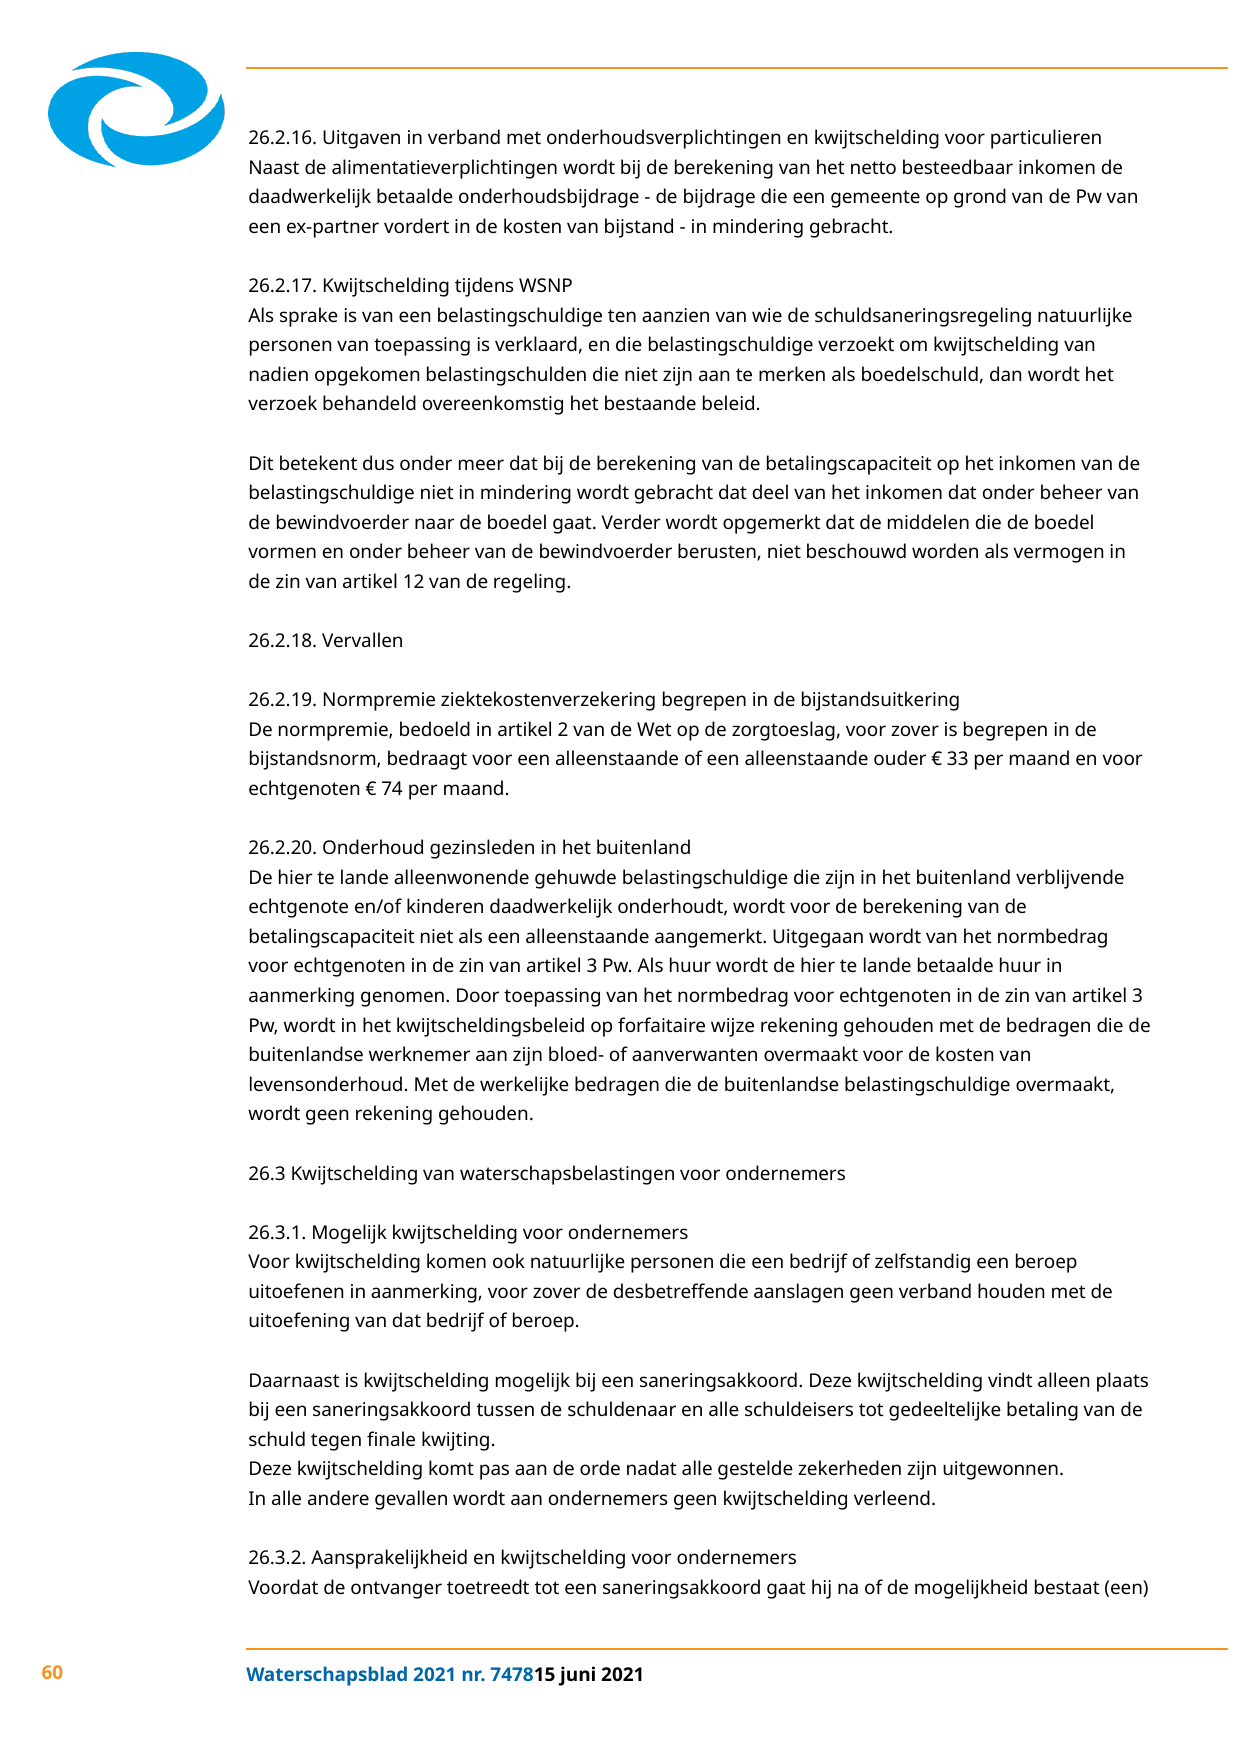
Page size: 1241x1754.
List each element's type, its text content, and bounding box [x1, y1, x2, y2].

text 26.2.17. Kwijtschelding tijdens WSNP [248, 272, 1152, 298]
text 26.3.1. Mogelijk kwijtschelding voor ondernemers [248, 1219, 1152, 1245]
text De normpremie, bedoeld in artikel 2 van de Wet op de zorgtoeslag, voor zover is begrepen in de bijstandsnorm, bedraagt voor een alleenstaande of een alleenstaande ouder € 33 per maand en voor echtgenoten € 74 per maand. [248, 716, 1152, 801]
text 26.2.19. Normpremie ziektekostenverzekering begrepen in de bijstandsuitkering [248, 686, 1152, 712]
text In alle andere gevallen wordt aan ondernemers geen kwijtschelding verleend. [248, 1485, 1152, 1511]
picture [41, 47, 231, 172]
text Dit betekent dus onder meer dat bij de berekening van de betalingscapaciteit op het inkomen van de belastingschuldige niet in mindering wordt gebracht dat deel van het inkomen dat onder beheer van de bewindvoerder naar de boedel gaat. Verder wordt opgemerkt dat de middelen die de boedel vormen en onder beheer van de bewindvoerder berusten, niet beschouwd worden als vermogen in de zin van artikel 12 van de regeling. [248, 450, 1152, 594]
text 26.2.20. Onderhoud gezinsleden in het buitenland [248, 834, 1152, 860]
text Voor kwijtschelding komen ook natuurlijke personen die een bedrijf of zelfstandig een beroep uitoefenen in aanmerking, voor zover de desbetreffende aanslagen geen verband houden met de uitoefening van dat bedrijf of beroep. [248, 1248, 1152, 1333]
text Naast de alimentatieverplichtingen wordt bij de berekening van het netto besteedbaar inkomen de daadwerkelijk betaalde onderhoudsbijdrage - de bijdrage die een gemeente op grond van de Pw van een ex-partner vordert in de kosten van bijstand - in mindering gebracht. [248, 154, 1152, 239]
text Daarnaast is kwijtschelding mogelijk bij een saneringsakkoord. Deze kwijtschelding vindt alleen plaats bij een saneringsakkoord tussen de schuldenaar en alle schuldeisers tot gedeeltelijke betaling van de schuld tegen finale kwijting. [248, 1367, 1152, 1452]
text 26.3.2. Aansprakelijkheid en kwijtschelding voor ondernemers [248, 1544, 1152, 1570]
text De hier te lande alleenwonende gehuwde belastingschuldige die zijn in het buitenland verblijvende echtgenote en/of kinderen daadwerkelijk onderhoudt, wordt voor de berekening van de betalingscapaciteit niet als een alleenstaande aangemerkt. Uitgegaan wordt van het normbedrag voor echtgenoten in de zin van artikel 3 Pw. Als huur wordt de hier te lande betaalde huur in aanmerking genomen. Door toepassing van het normbedrag voor echtgenoten in de zin van artikel 3 Pw, wordt in het kwijtscheldingsbeleid op forfaitaire wijze rekening gehouden met de bedragen die de buitenlandse werknemer aan zijn bloed- of aanverwanten overmaakt voor de kosten van levensonderhoud. Met de werkelijke bedragen die de buitenlandse belastingschuldige overmaakt, wordt geen rekening gehouden. [248, 864, 1152, 1126]
text 26.2.16. Uitgaven in verband met onderhoudsverplichtingen en kwijtschelding voor particulieren [248, 124, 1152, 150]
text Voordat de ontvanger toetreedt tot een saneringsakkoord gaat hij na of de mogelijkheid bestaat (een) [248, 1574, 1152, 1600]
text Als sprake is van een belastingschuldige ten aanzien van wie de schuldsaneringsregeling natuurlijke personen van toepassing is verklaard, en die belastingschuldige verzoekt om kwijtschelding van nadien opgekomen belastingschulden die niet zijn aan te merken als boedelschuld, dan wordt het verzoek behandeld overeenkomstig het bestaande beleid. [248, 302, 1152, 416]
text 26.3 Kwijtschelding van waterschapsbelastingen voor ondernemers [248, 1160, 1152, 1186]
text Deze kwijtschelding komt pas aan de orde nadat alle gestelde zekerheden zijn uitgewonnen. [248, 1456, 1152, 1481]
text 26.2.18. Vervallen [248, 627, 1152, 653]
